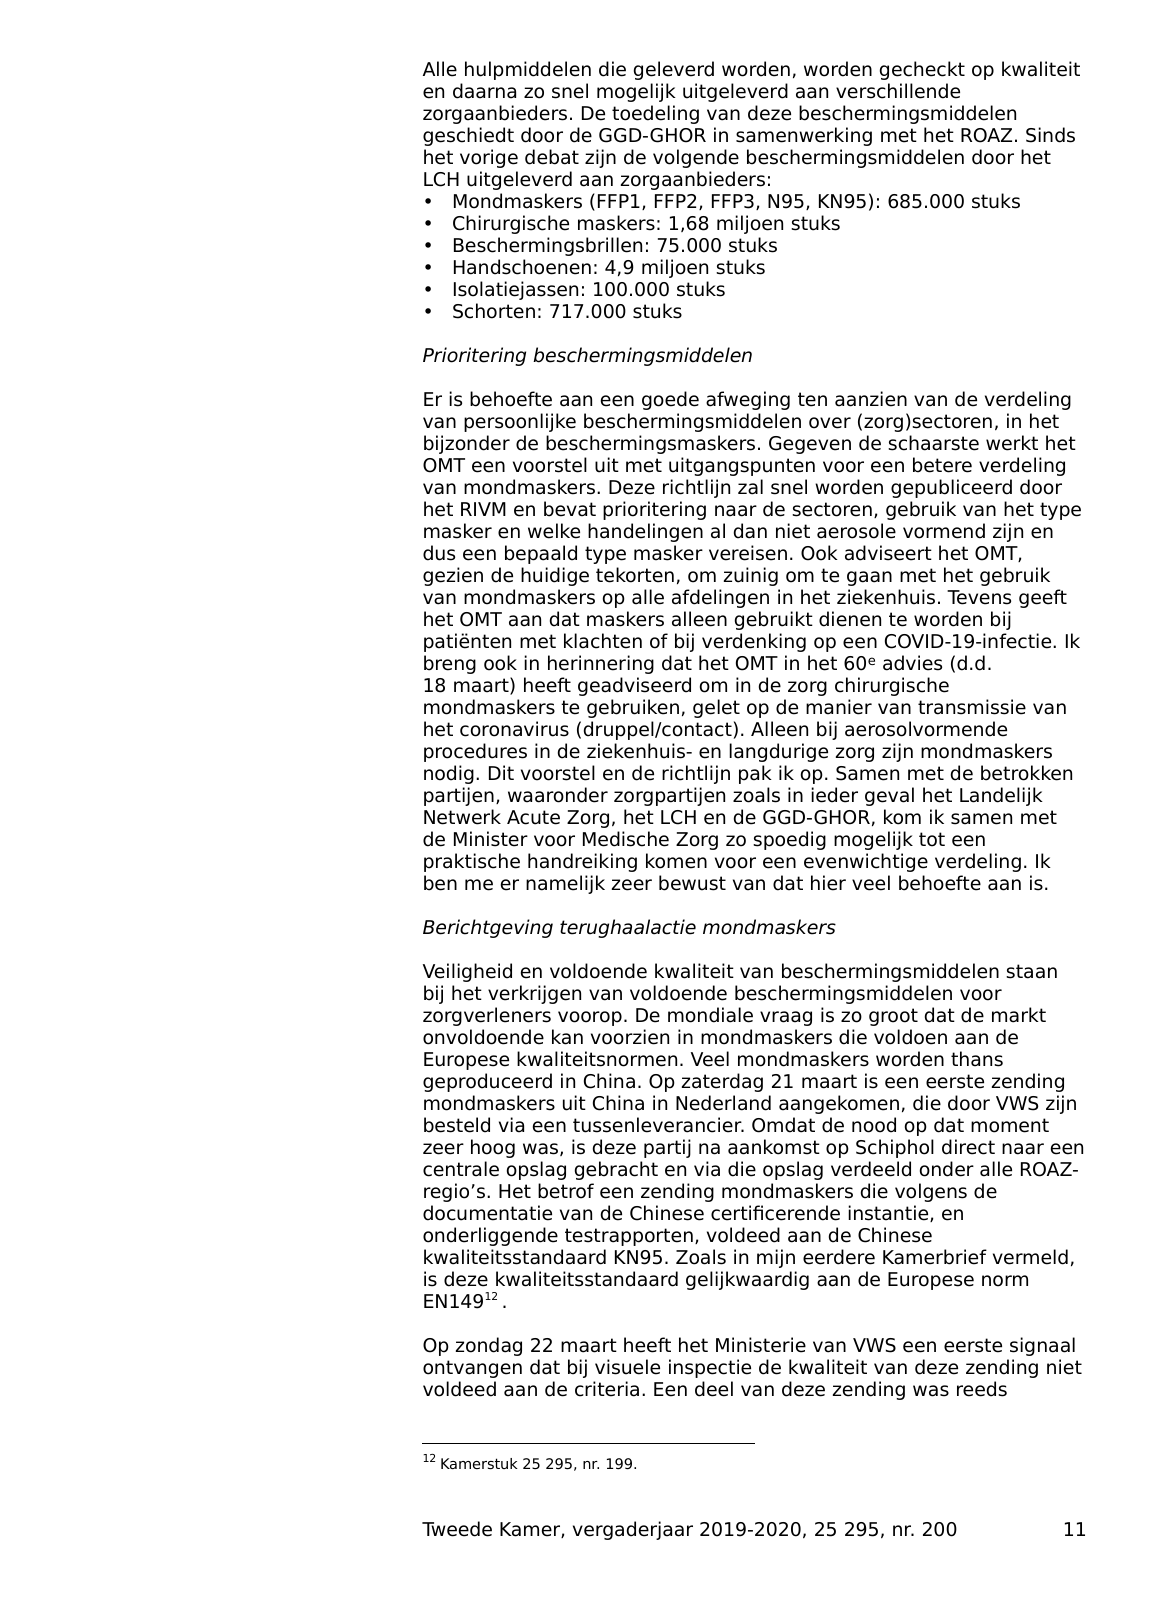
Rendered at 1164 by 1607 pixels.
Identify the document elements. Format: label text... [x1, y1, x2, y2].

text Veiligheid en voldoende kwaliteit van beschermingsmiddelen staan bij het verkrijgen van voldoende beschermingsmiddelen voor zorgverleners voorop. De mondiale vraag is zo groot dat de markt onvoldoende kan voorzien in mondmaskers die voldoen aan de Europese kwaliteitsnormen. Veel mondmaskers worden thans geproduceerd in China. Op zaterdag 21 maart is een eerste zending mondmaskers uit China in Nederland aangekomen, die door VWS zijn besteld via een tussenleverancier. Omdat de nood op dat moment zeer hoog was, is deze partij na aankomst op Schiphol direct naar een centrale opslag gebracht en via die opslag verdeeld onder alle ROAZ-regio’s. Het betrof een zending mondmaskers die volgens de documentatie van de Chinese certificerende instantie, en onderliggende testrapporten, voldeed aan de Chinese kwaliteitsstandaard KN95. Zoals in mijn eerdere Kamerbrief vermeld, is deze kwaliteitsstandaard gelijkwaardig aan de Europese norm EN149. [422, 961, 1087, 1313]
text Op zondag 22 maart heeft het Ministerie van VWS een eerste signaal ontvangen dat bij visuele inspectie de kwaliteit van deze zending niet voldeed aan de criteria. Een deel van deze zending was reeds [422, 1335, 1087, 1401]
text • Schorten: 717.000 stuks [422, 301, 1087, 323]
text • Chirurgische maskers: 1,68 miljoen stuks [422, 213, 1087, 235]
text • Isolatiejassen: 100.000 stuks [422, 279, 1087, 301]
text Alle hulpmiddelen die geleverd worden, worden gecheckt op kwaliteit en daarna zo snel mogelijk uitgeleverd aan verschillende zorgaanbieders. De toedeling van deze beschermingsmiddelen geschiedt door de GGD-GHOR in samenwerking met het ROAZ. Sinds het vorige debat zijn de volgende beschermingsmiddelen door het LCH uitgeleverd aan zorgaanbieders: [422, 59, 1087, 191]
text Er is behoefte aan een goede afweging ten aanzien van de verdeling van persoonlijke beschermingsmiddelen over (zorg)sectoren, in het bijzonder de beschermingsmaskers. Gegeven de schaarste werkt het OMT een voorstel uit met uitgangspunten voor een betere verdeling van mondmaskers. Deze richtlijn zal snel worden gepubliceerd door het RIVM en bevat prioritering naar de sectoren, gebruik van het type masker en welke handelingen al dan niet aerosole vormend zijn en dus een bepaald type masker vereisen. Ook adviseert het OMT, gezien de huidige tekorten, om zuinig om te gaan met het gebruik van mondmaskers op alle afdelingen in het ziekenhuis. Tevens geeft het OMT aan dat maskers alleen gebruikt dienen te worden bij patiënten met klachten of bij verdenking op een COVID-19-infectie. Ik breng ook in herinnering dat het OMT in het 60e advies (d.d. 18 maart) heeft geadviseerd om in de zorg chirurgische mondmaskers te gebruiken, gelet op de manier van transmissie van het coronavirus (druppel/contact). Alleen bij aerosolvormende procedures in de ziekenhuis- en langdurige zorg zijn mondmaskers nodig. Dit voorstel en de richtlijn pak ik op. Samen met de betrokken partijen, waaronder zorgpartijen zoals in ieder geval het Landelijk Netwerk Acute Zorg, het LCH en de GGD-GHOR, kom ik samen met de Minister voor Medische Zorg zo spoedig mogelijk tot een praktische handreiking komen voor een evenwichtige verdeling. Ik ben me er namelijk zeer bewust van dat hier veel behoefte aan is. [422, 389, 1087, 895]
text Kamerstuk 25 295, nr. 199. [422, 1452, 1087, 1474]
text • Handschoenen: 4,9 miljoen stuks [422, 257, 1087, 279]
text • Mondmaskers (FFP1, FFP2, FFP3, N95, KN95): 685.000 stuks [422, 191, 1087, 213]
text • Beschermingsbrillen: 75.000 stuks [422, 235, 1087, 257]
subtitle Berichtgeving terughaalactie mondmaskers [422, 917, 1087, 939]
subtitle Prioritering beschermingsmiddelen [422, 345, 1087, 367]
